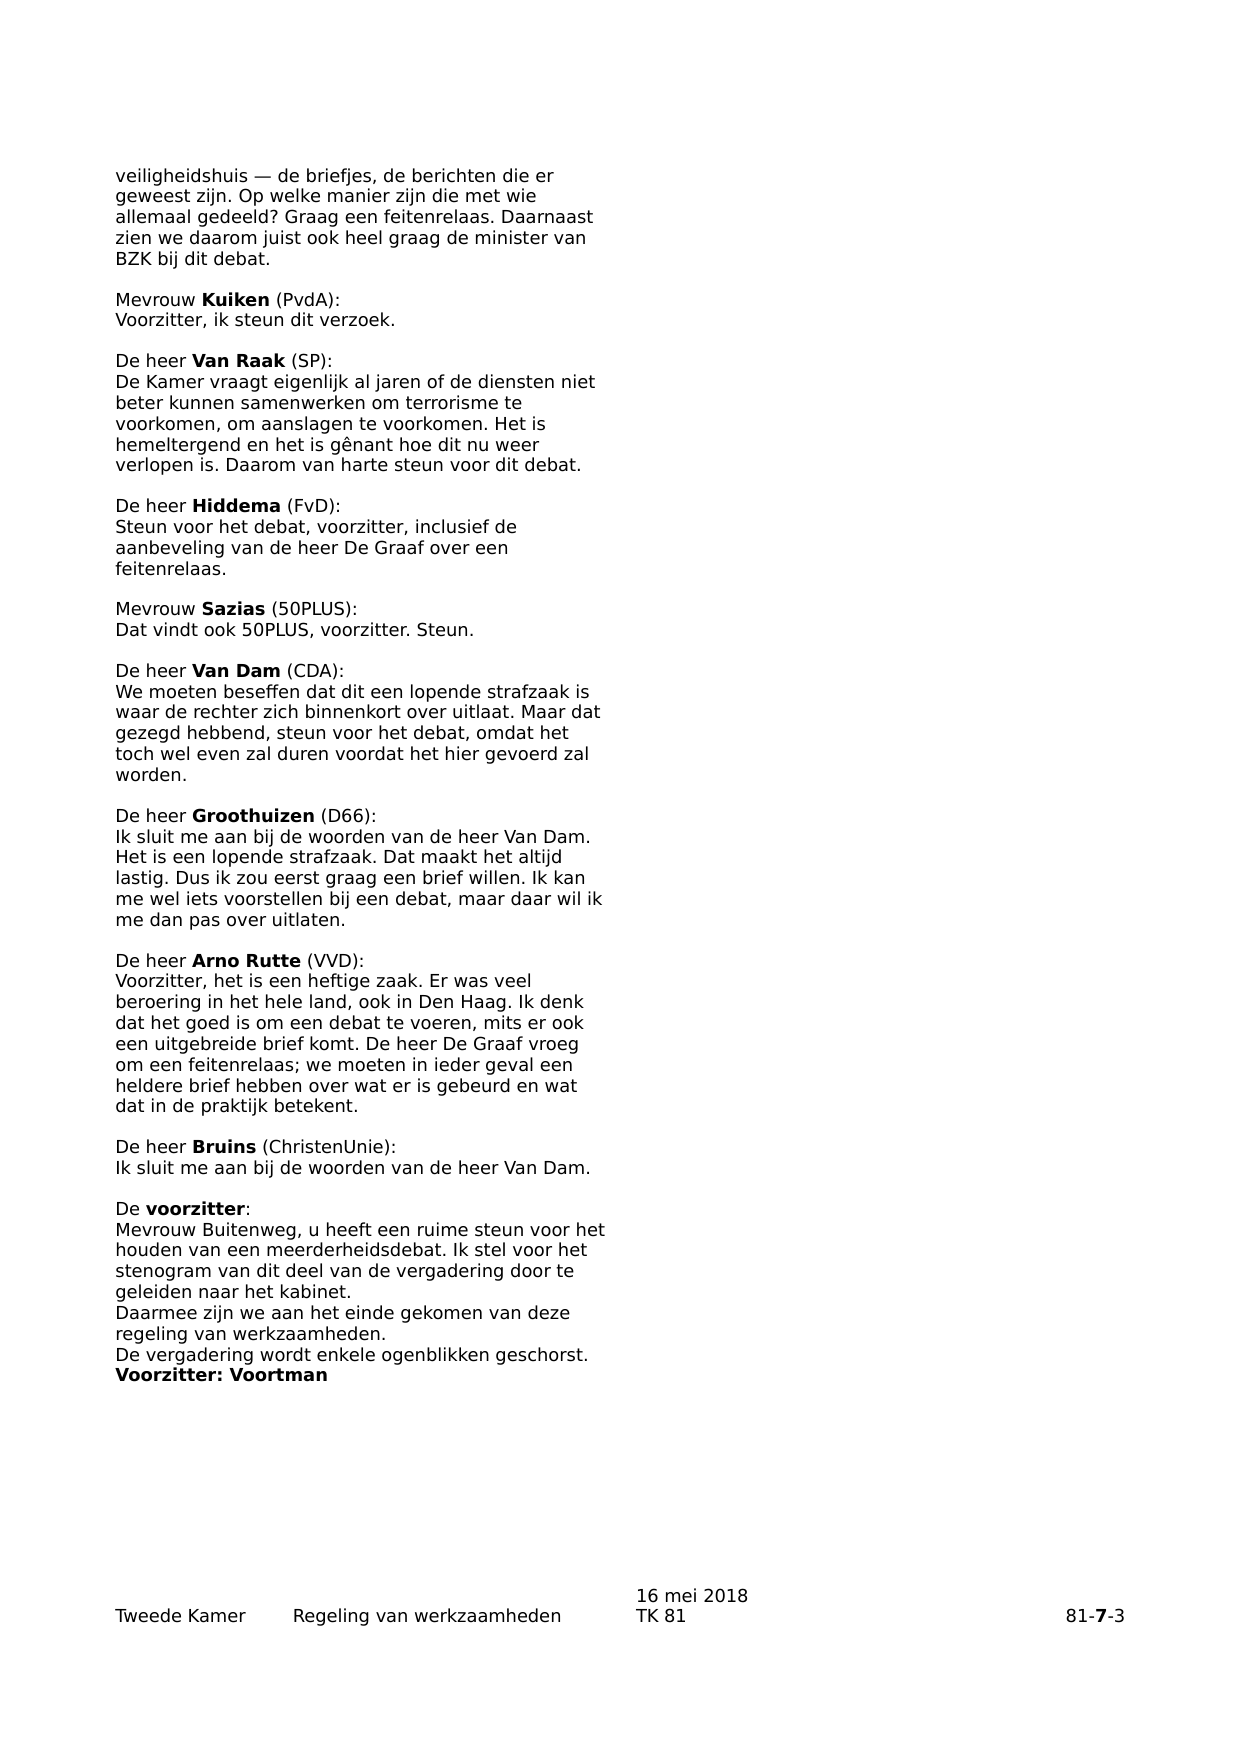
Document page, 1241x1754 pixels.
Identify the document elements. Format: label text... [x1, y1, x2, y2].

text De heer Bruins (ChristenUnie): [115, 1137, 605, 1158]
text Ik sluit me aan bij de woorden van de heer Van Dam. Het is een lopende strafzaak. Dat maakt het altijd lastig. Dus ik zou eerst graag een brief willen. Ik kan me wel iets voorstellen bij een debat, maar daar wil ik me dan pas over uitlaten. [115, 826, 605, 931]
text Mevrouw Sazias (50PLUS): [115, 599, 605, 620]
text De heer Van Dam (CDA): [115, 661, 605, 681]
text De vergadering wordt enkele ogenblikken geschorst. [115, 1344, 605, 1365]
text Mevrouw Kuiken (PvdA): [115, 289, 605, 310]
text Daarmee zijn we aan het einde gekomen van deze regeling van werkzaamheden. [115, 1303, 605, 1344]
text De Kamer vraagt eigenlijk al jaren of de diensten niet beter kunnen samenwerken om terrorisme te voorkomen, om aanslagen te voorkomen. Het is hemeltergend en het is gênant hoe dit nu weer verlopen is. Daarom van harte steun voor dit debat. [115, 372, 605, 476]
text We moeten beseffen dat dit een lopende strafzaak is waar de rechter zich binnenkort over uitlaat. Maar dat gezegd hebbend, steun voor het debat, omdat het toch wel even zal duren voordat het hier gevoerd zal worden. [115, 681, 605, 786]
text Dat vindt ook 50PLUS, voorzitter. Steun. [115, 620, 605, 641]
text De heer Van Raak (SP): [115, 351, 605, 372]
text De voorzitter: [115, 1199, 605, 1219]
text Voorzitter: Voortman [115, 1365, 605, 1386]
text Voorzitter, het is een heftige zaak. Er was veel beroering in het hele land, ook in Den Haag. Ik denk dat het goed is om een debat te voeren, mits er ook een uitgebreide brief komt. De heer De Graaf vroeg om een feitenrelaas; we moeten in ieder geval een heldere brief hebben over wat er is gebeurd en wat dat in de praktijk betekent. [115, 971, 605, 1117]
text Steun voor het debat, voorzitter, inclusief de aanbeveling van de heer De Graaf over een feitenrelaas. [115, 517, 605, 579]
text Mevrouw Buitenweg, u heeft een ruime steun voor het houden van een meerderheidsdebat. Ik stel voor het stenogram van dit deel van de vergadering door te geleiden naar het kabinet. [115, 1219, 605, 1303]
text veiligheidshuis — de briefjes, de berichten die er geweest zijn. Op welke manier zijn die met wie allemaal gedeeld? Graag een feitenrelaas. Daarnaast zien we daarom juist ook heel graag de minister van BZK bij dit debat. [115, 165, 605, 269]
text De heer Hiddema (FvD): [115, 496, 605, 517]
text De heer Groothuizen (D66): [115, 806, 605, 826]
text Ik sluit me aan bij de woorden van de heer Van Dam. [115, 1158, 605, 1179]
text De heer Arno Rutte (VVD): [115, 951, 605, 971]
text Voorzitter, ik steun dit verzoek. [115, 310, 605, 331]
